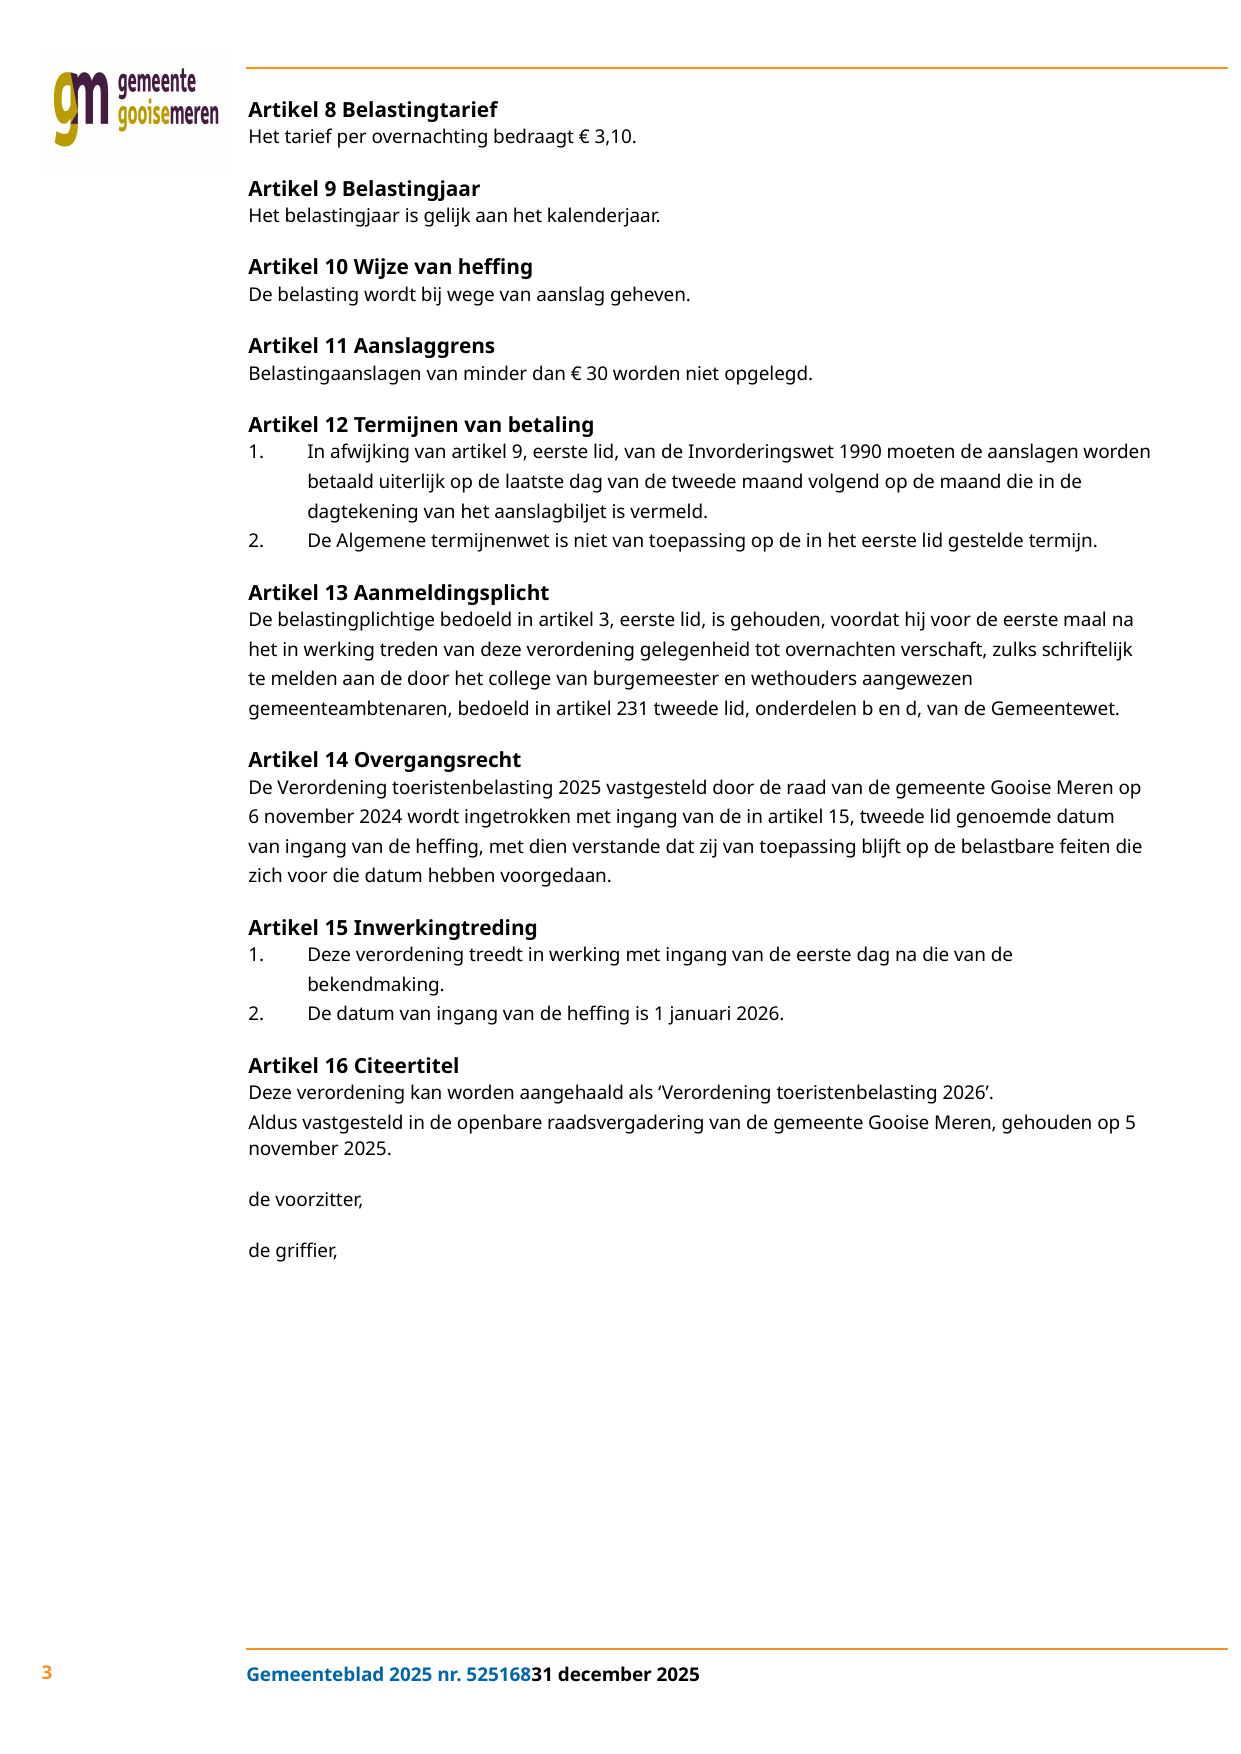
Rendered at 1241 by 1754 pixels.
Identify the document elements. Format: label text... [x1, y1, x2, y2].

text Het tarief per overnachting bedraagt € 3,10. [248, 123, 1152, 149]
picture [41, 47, 231, 172]
list In afwijking van artikel 9, eerste lid, van de Invorderingswet 1990 moeten de aanslagen worden betaald uiterlijk op de laatste dag van de tweede maand volgend op de maand die in de dagtekening van het aanslagbiljet is vermeld. [248, 439, 1152, 523]
text Artikel 13 Aanmeldingsplicht [248, 578, 1152, 606]
list Deze verordening treedt in werking met ingang van de eerste dag na die van de bekendmaking. [248, 941, 1152, 997]
text Artikel 10 Wijze van heffing [248, 252, 1152, 281]
text Het belastingjaar is gelijk aan het kalenderjaar. [248, 202, 1152, 228]
text Belastingaanslagen van minder dan € 30 worden niet opgelegd. [248, 360, 1152, 386]
text Artikel 12 Termijnen van betaling [248, 410, 1152, 439]
list De Algemene termijnenwet is niet van toepassing op de in het eerste lid gestelde termijn. [248, 527, 1152, 553]
text Artikel 11 Aanslaggrens [248, 331, 1152, 360]
text De Verordening toeristenbelasting 2025 vastgesteld door de raad van de gemeente Gooise Meren op 6 november 2024 wordt ingetrokken met ingang van de in artikel 15, tweede lid genoemde datum van ingang van de heffing, met dien verstande dat zij van toepassing blijft op de belastbare feiten die zich voor die datum hebben voorgedaan. [248, 774, 1152, 888]
text Artikel 14 Overgangsrecht [248, 745, 1152, 774]
text de griffier, [248, 1238, 1152, 1263]
text De belastingplichtige bedoeld in artikel 3, eerste lid, is gehouden, voordat hij voor de eerste maal na het in werking treden van deze verordening gelegenheid tot overnachten verschaft, zulks schriftelijk te melden aan de door het college van burgemeester en wethouders aangewezen gemeenteambtenaren, bedoeld in artikel 231 tweede lid, onderdelen b en d, van de Gemeentewet. [248, 606, 1152, 721]
text Artikel 9 Belastingjaar [248, 174, 1152, 202]
text Artikel 16 Citeertitel [248, 1051, 1152, 1079]
text De belasting wordt bij wege van aanslag geheven. [248, 281, 1152, 307]
text Artikel 15 Inwerkingtreding [248, 913, 1152, 941]
text Aldus vastgesteld in de openbare raadsvergadering van de gemeente Gooise Meren, gehouden op 5 november 2025. [248, 1109, 1152, 1161]
text Artikel 8 Belastingtarief [248, 95, 1152, 123]
text Deze verordening kan worden aangehaald als ‘Verordening toeristenbelasting 2026’. [248, 1079, 1152, 1105]
text de voorzitter, [248, 1186, 1152, 1212]
list De datum van ingang van de heffing is 1 januari 2026. [248, 1001, 1152, 1026]
